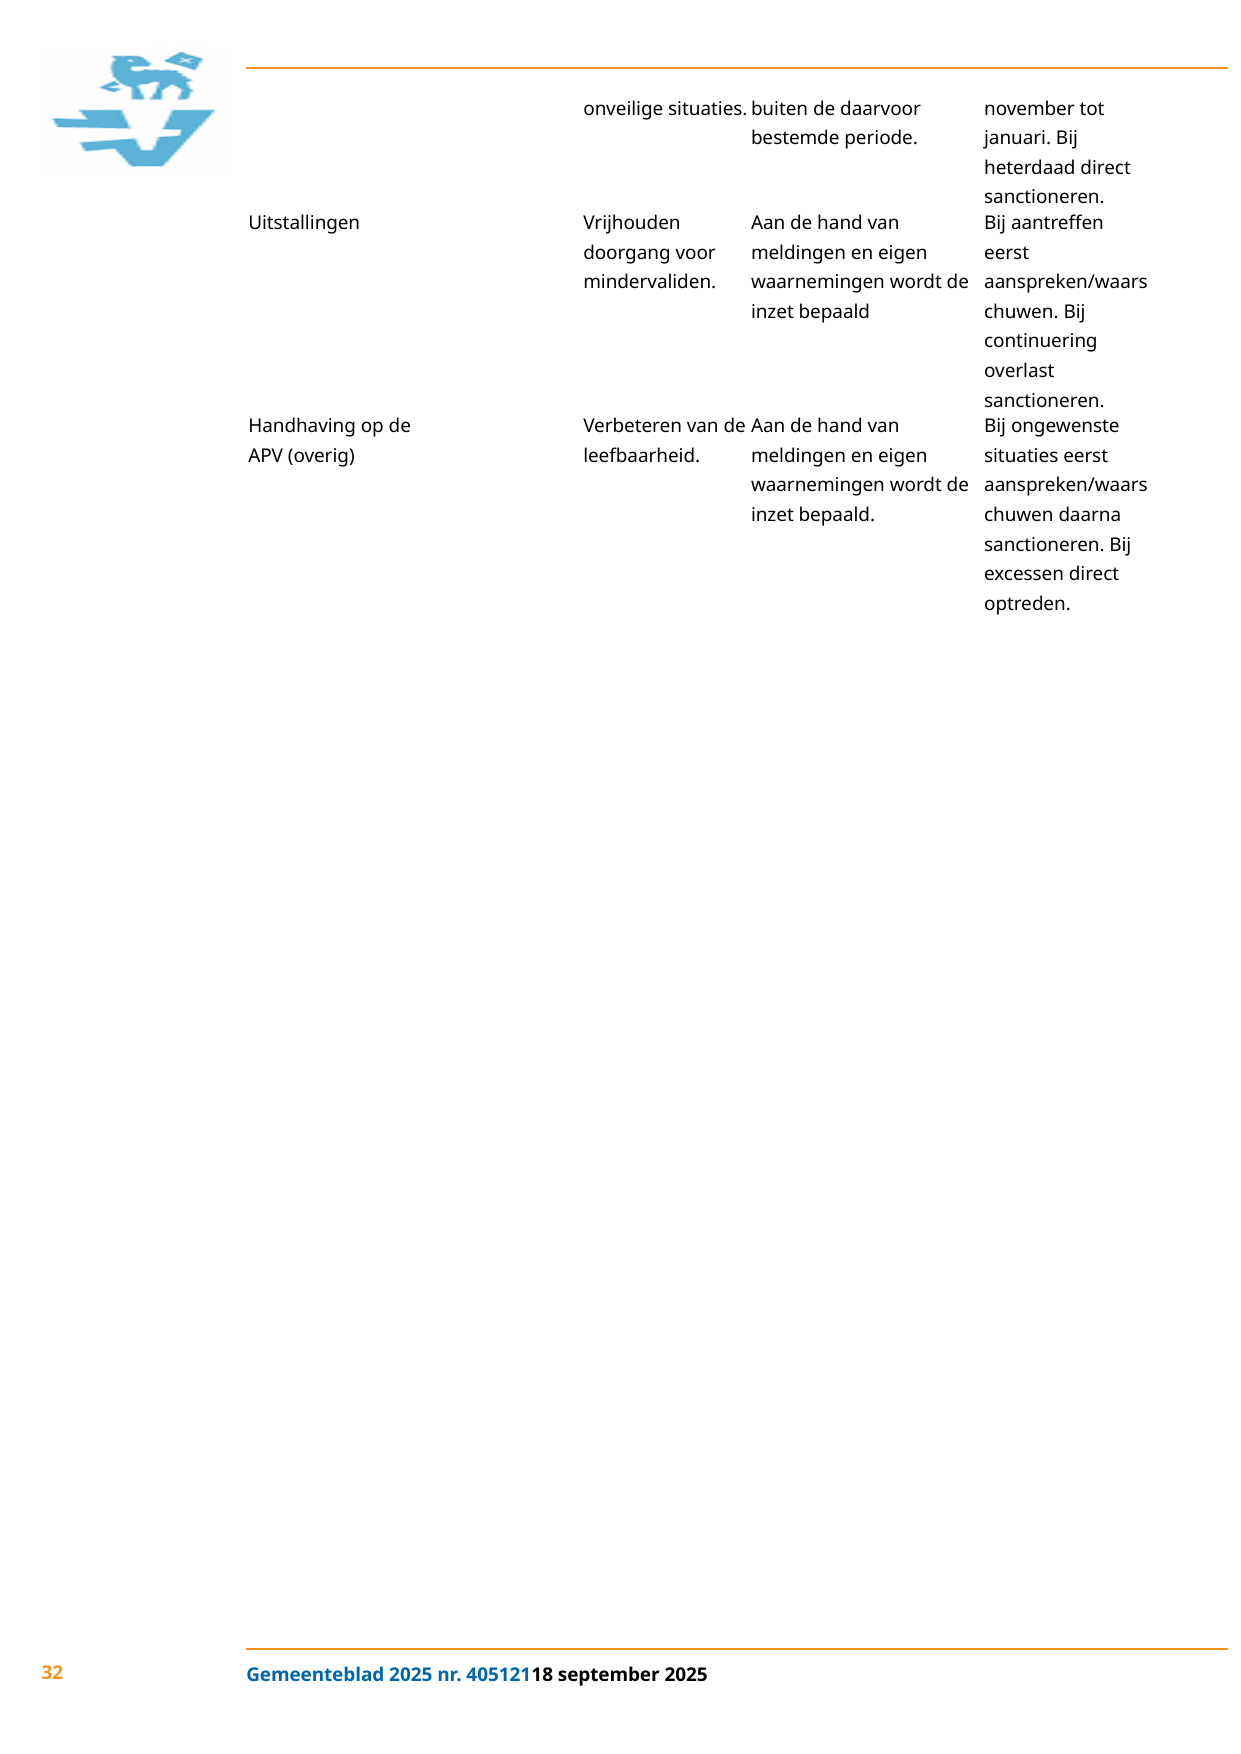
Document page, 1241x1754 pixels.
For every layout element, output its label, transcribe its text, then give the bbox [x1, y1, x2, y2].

table_cell Uitstallingen [248, 209, 416, 412]
table_cell [416, 413, 583, 616]
table_cell Verbeteren van de leefbaarheid. [583, 413, 751, 616]
picture [41, 47, 231, 172]
table_cell [416, 209, 583, 412]
table_cell Aan de hand van meldingen en eigen waarnemingen wordt de inzet bepaald [751, 209, 984, 412]
table_cell [248, 95, 416, 209]
table_cell onveilige situaties. [583, 95, 751, 209]
table_cell november tot januari. Bij heterdaad direct sanctioneren. [984, 95, 1152, 209]
table_cell Bij aantreffen eerst aanspreken/waarschuwen. Bij continuering overlast sanctioneren. [984, 209, 1152, 412]
table_cell buiten de daarvoor bestemde periode. [751, 95, 984, 209]
table_cell Aan de hand van meldingen en eigen waarnemingen wordt de inzet bepaald. [751, 413, 984, 616]
table_cell Handhaving op de APV (overig) [248, 413, 416, 616]
table_cell Bij ongewenste situaties eerst aanspreken/waarschuwen daarna sanctioneren. Bij excessen direct optreden. [984, 413, 1152, 616]
table_cell [416, 95, 583, 209]
table_cell Vrijhouden doorgang voor mindervaliden. [583, 209, 751, 412]
